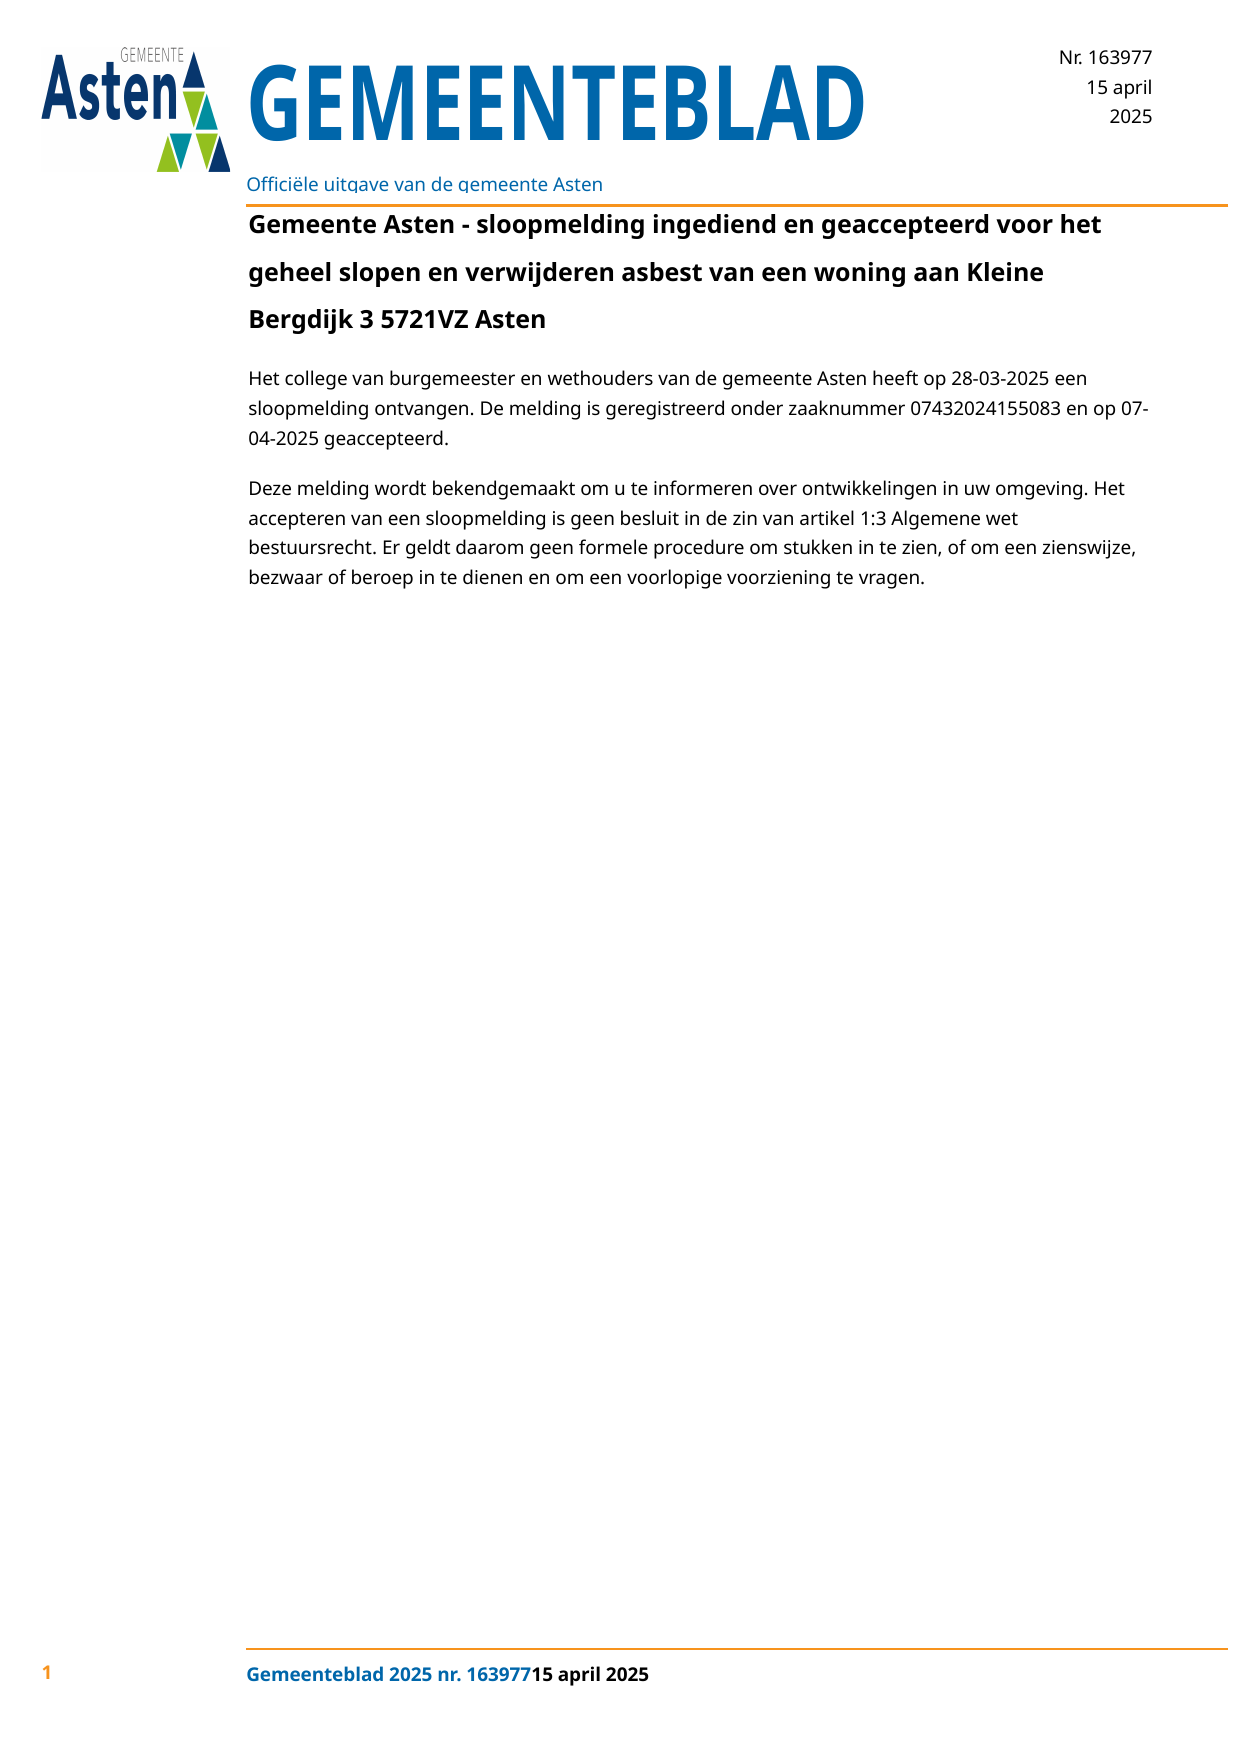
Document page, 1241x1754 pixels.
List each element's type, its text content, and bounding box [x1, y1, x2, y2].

text Gemeente Asten - sloopmelding ingediend en geaccepteerd voor het geheel slopen en verwijderen asbest van een woning aan Kleine Bergdijk 3 5721VZ Asten [248, 207, 1152, 336]
text Het college van burgemeester en wethouders van de gemeente Asten heeft op 28-03-2025 een sloopmelding ontvangen. De melding is geregistreerd onder zaaknummer 07432024155083 en op 07-04-2025 geaccepteerd. [248, 366, 1152, 450]
picture [41, 47, 231, 172]
text Deze melding wordt bekendgemaakt om u te informeren over ontwikkelingen in uw omgeving. Het accepteren van een sloopmelding is geen besluit in de zin van artikel 1:3 Algemene wet bestuursrecht. Er geldt daarom geen formele procedure om stukken in te zien, of om een zienswijze, bezwaar of beroep in te dienen en om een voorlopige voorziening te vragen. [248, 475, 1152, 589]
